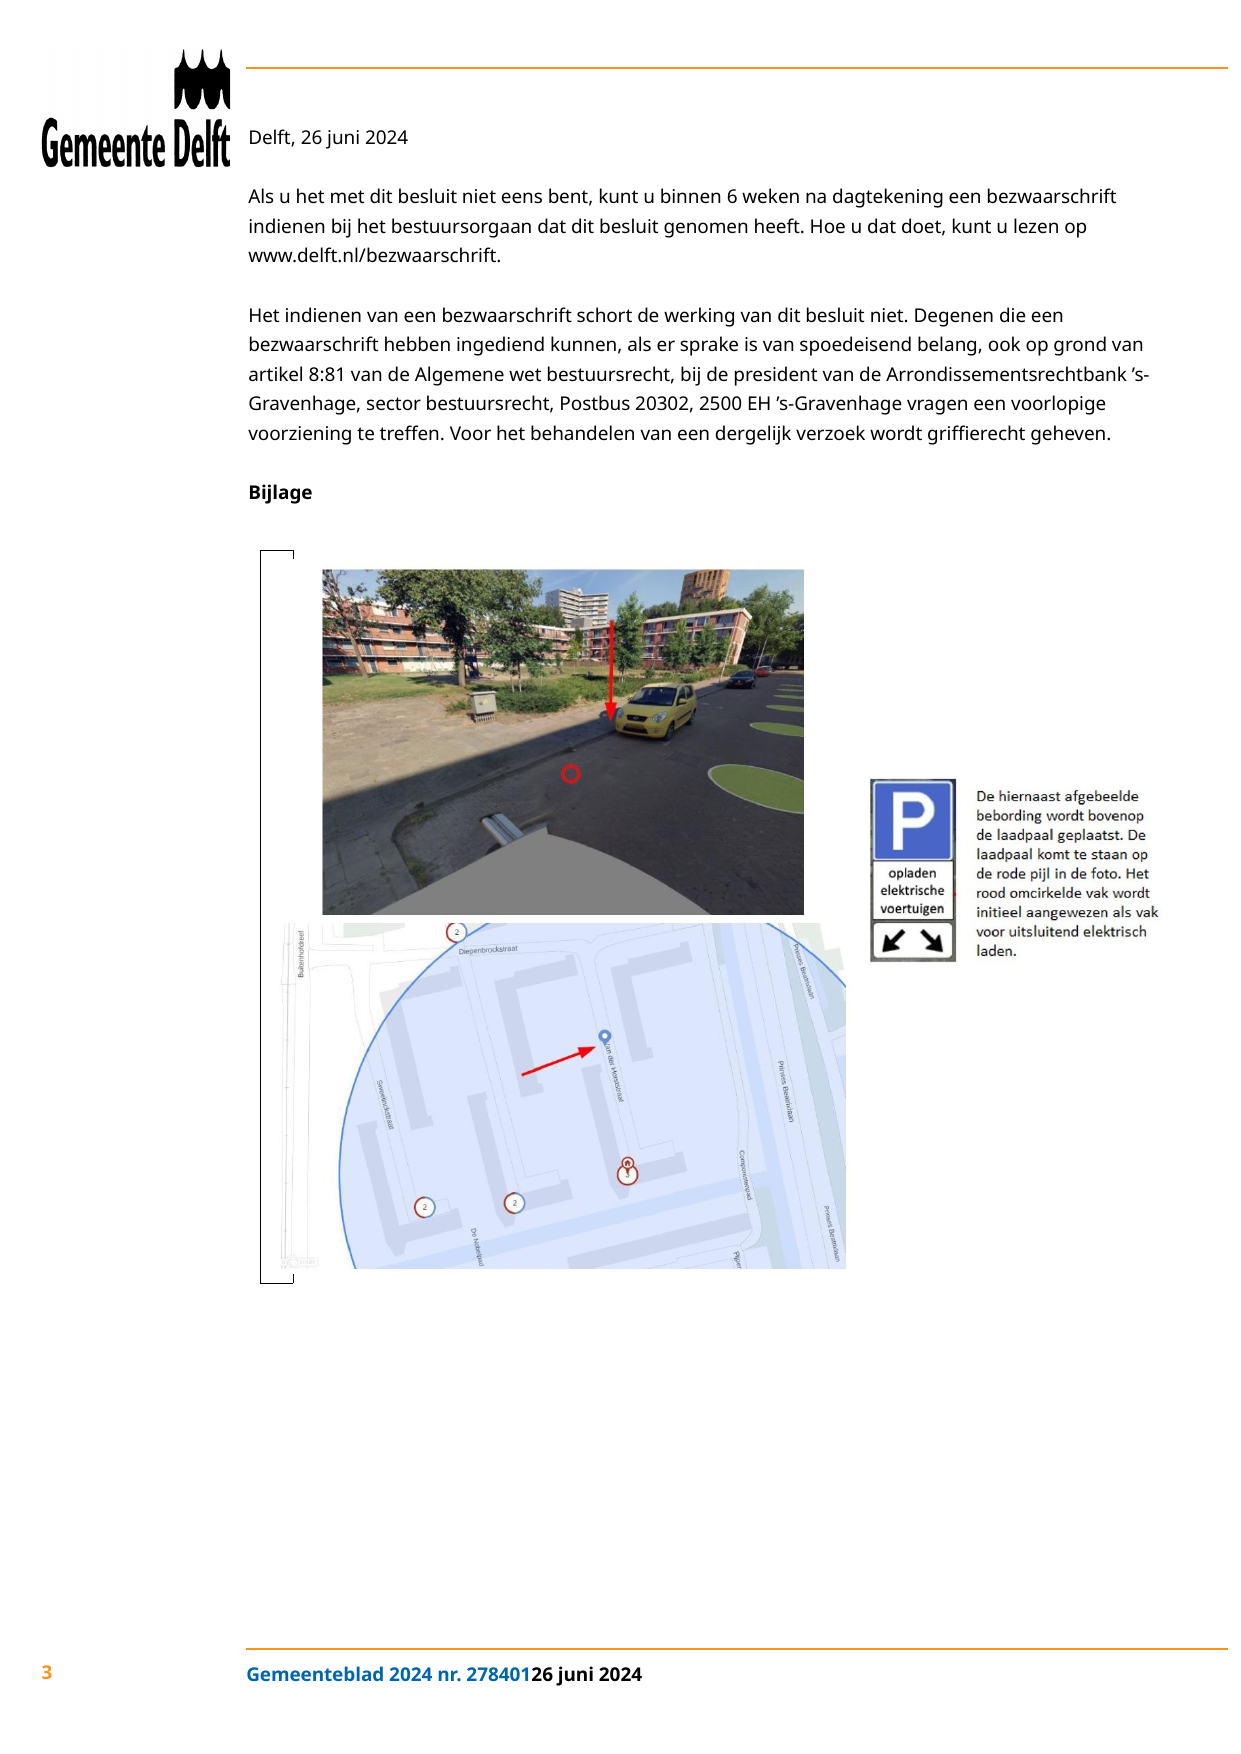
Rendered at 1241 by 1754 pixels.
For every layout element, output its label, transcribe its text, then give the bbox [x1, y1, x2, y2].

text Delft, 26 juni 2024 [248, 124, 1152, 150]
picture [268, 559, 1173, 1274]
text Bijlage [248, 479, 1152, 505]
text Als u het met dit besluit niet eens bent, kunt u binnen 6 weken na dagtekening een bezwaarschrift indienen bij het bestuursorgaan dat dit besluit genomen heeft. Hoe u dat doet, kunt u lezen op www.delft.nl/bezwaarschrift. [248, 183, 1152, 268]
picture [41, 47, 231, 172]
text Het indienen van een bezwaarschrift schort de werking van dit besluit niet. Degenen die een bezwaarschrift hebben ingediend kunnen, als er sprake is van spoedeisend belang, ook op grond van artikel 8:81 van de Algemene wet bestuursrecht, bij de president van de Arrondissementsrechtbank ’s-Gravenhage, sector bestuursrecht, Postbus 20302, 2500 EH ’s-Gravenhage vragen een voorlopige voorziening te treffen. Voor het behandelen van een dergelijk verzoek wordt griffierecht geheven. [248, 302, 1152, 446]
